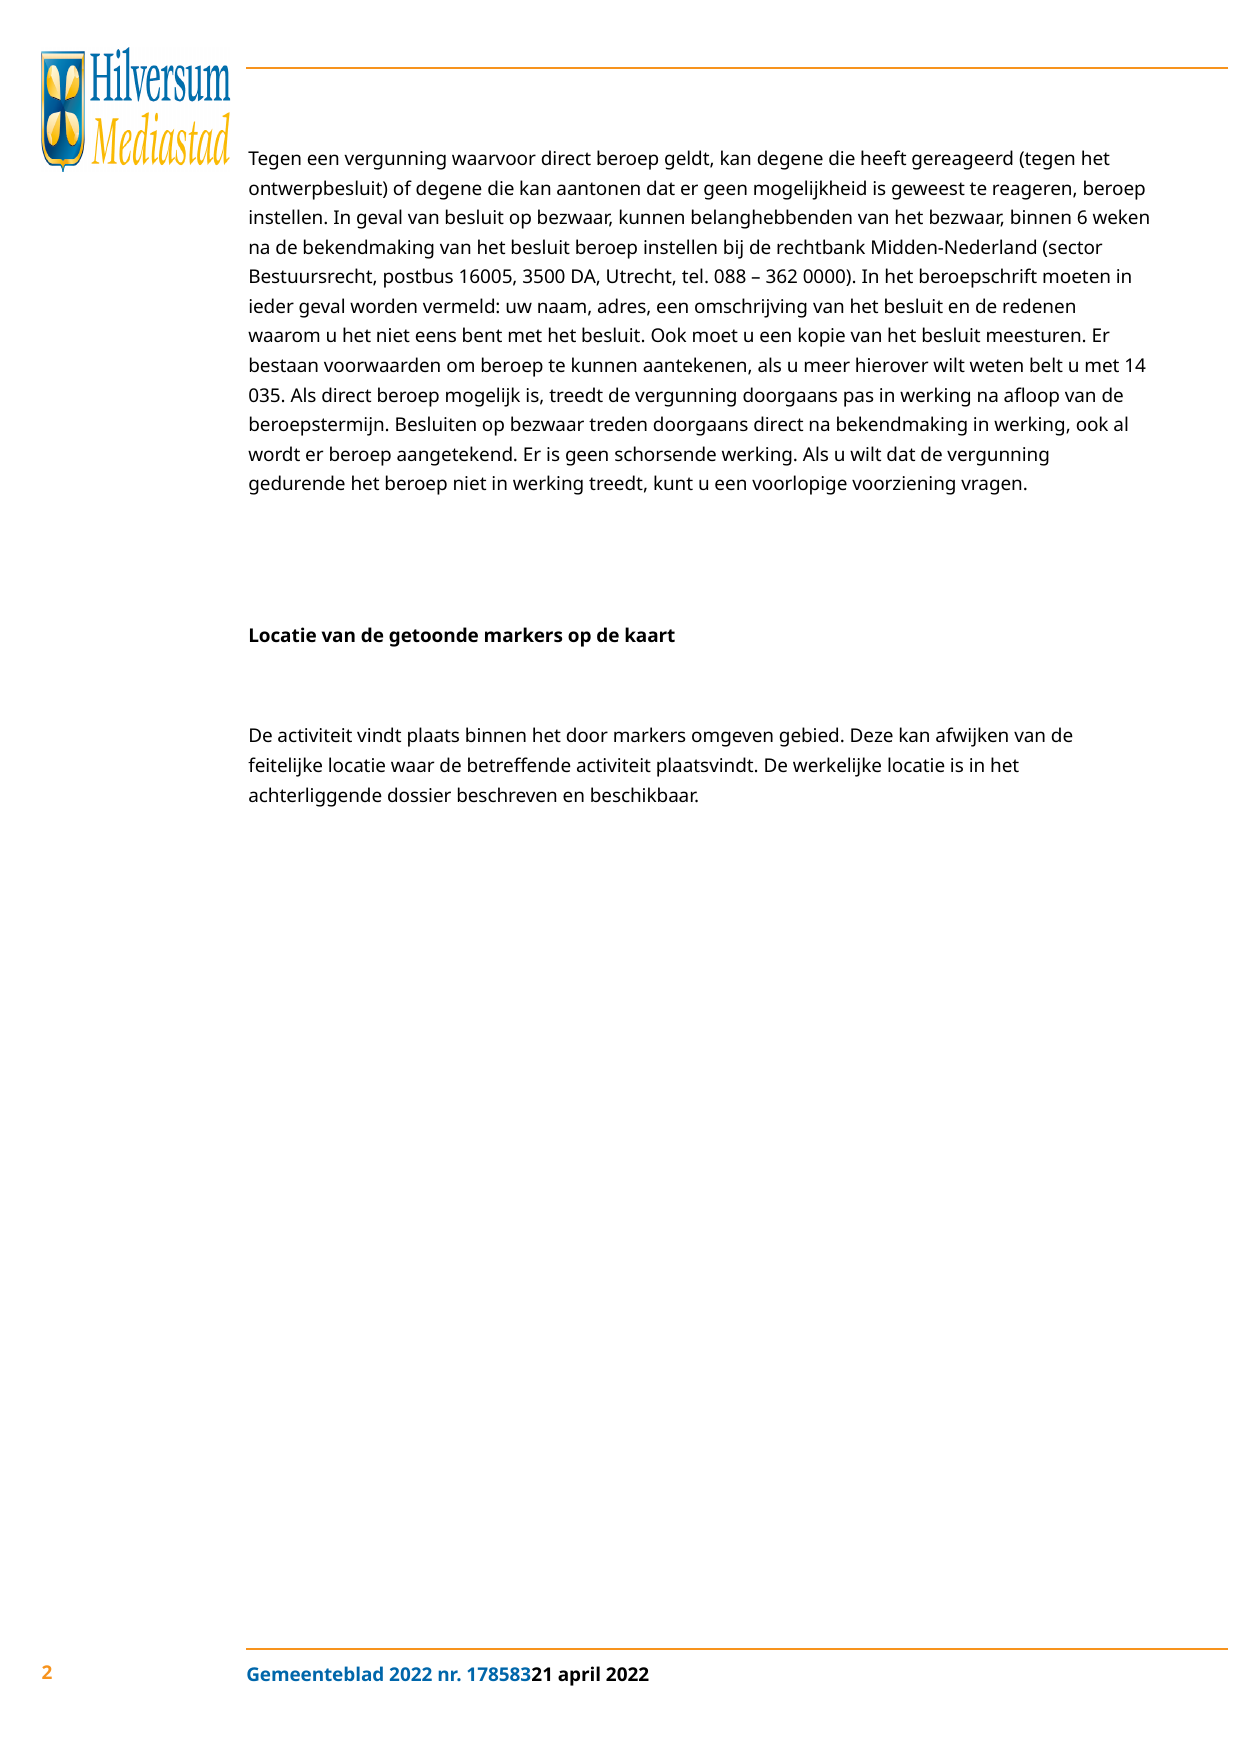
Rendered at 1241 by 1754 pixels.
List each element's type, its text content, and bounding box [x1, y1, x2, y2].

text Locatie van de getoonde markers op de kaart [248, 622, 1152, 648]
text Tegen een vergunning waarvoor direct beroep geldt, kan degene die heeft gereageerd (tegen het ontwerpbesluit) of degene die kan aantonen dat er geen mogelijkheid is geweest te reageren, beroep instellen. In geval van besluit op bezwaar, kunnen belanghebbenden van het bezwaar, binnen 6 weken na de bekendmaking van het besluit beroep instellen bij de rechtbank Midden-Nederland (sector Bestuursrecht, postbus 16005, 3500 DA, Utrecht, tel. 088 – 362 0000). In het beroepschrift moeten in ieder geval worden vermeld: uw naam, adres, een omschrijving van het besluit en de redenen waarom u het niet eens bent met het besluit. Ook moet u een kopie van het besluit meesturen. Er bestaan voorwaarden om beroep te kunnen aantekenen, als u meer hierover wilt weten belt u met 14 035. Als direct beroep mogelijk is, treedt de vergunning doorgaans pas in werking na afloop van de beroepstermijn. Besluiten op bezwaar treden doorgaans direct na bekendmaking in werking, ook al wordt er beroep aangetekend. Er is geen schorsende werking. Als u wilt dat de vergunning gedurende het beroep niet in werking treedt, kunt u een voorlopige voorziening vragen. [248, 145, 1152, 496]
text De activiteit vindt plaats binnen het door markers omgeven gebied. Deze kan afwijken van de feitelijke locatie waar de betreffende activiteit plaatsvindt. De werkelijke locatie is in het achterliggende dossier beschreven en beschikbaar. [248, 723, 1152, 808]
picture [41, 47, 231, 172]
